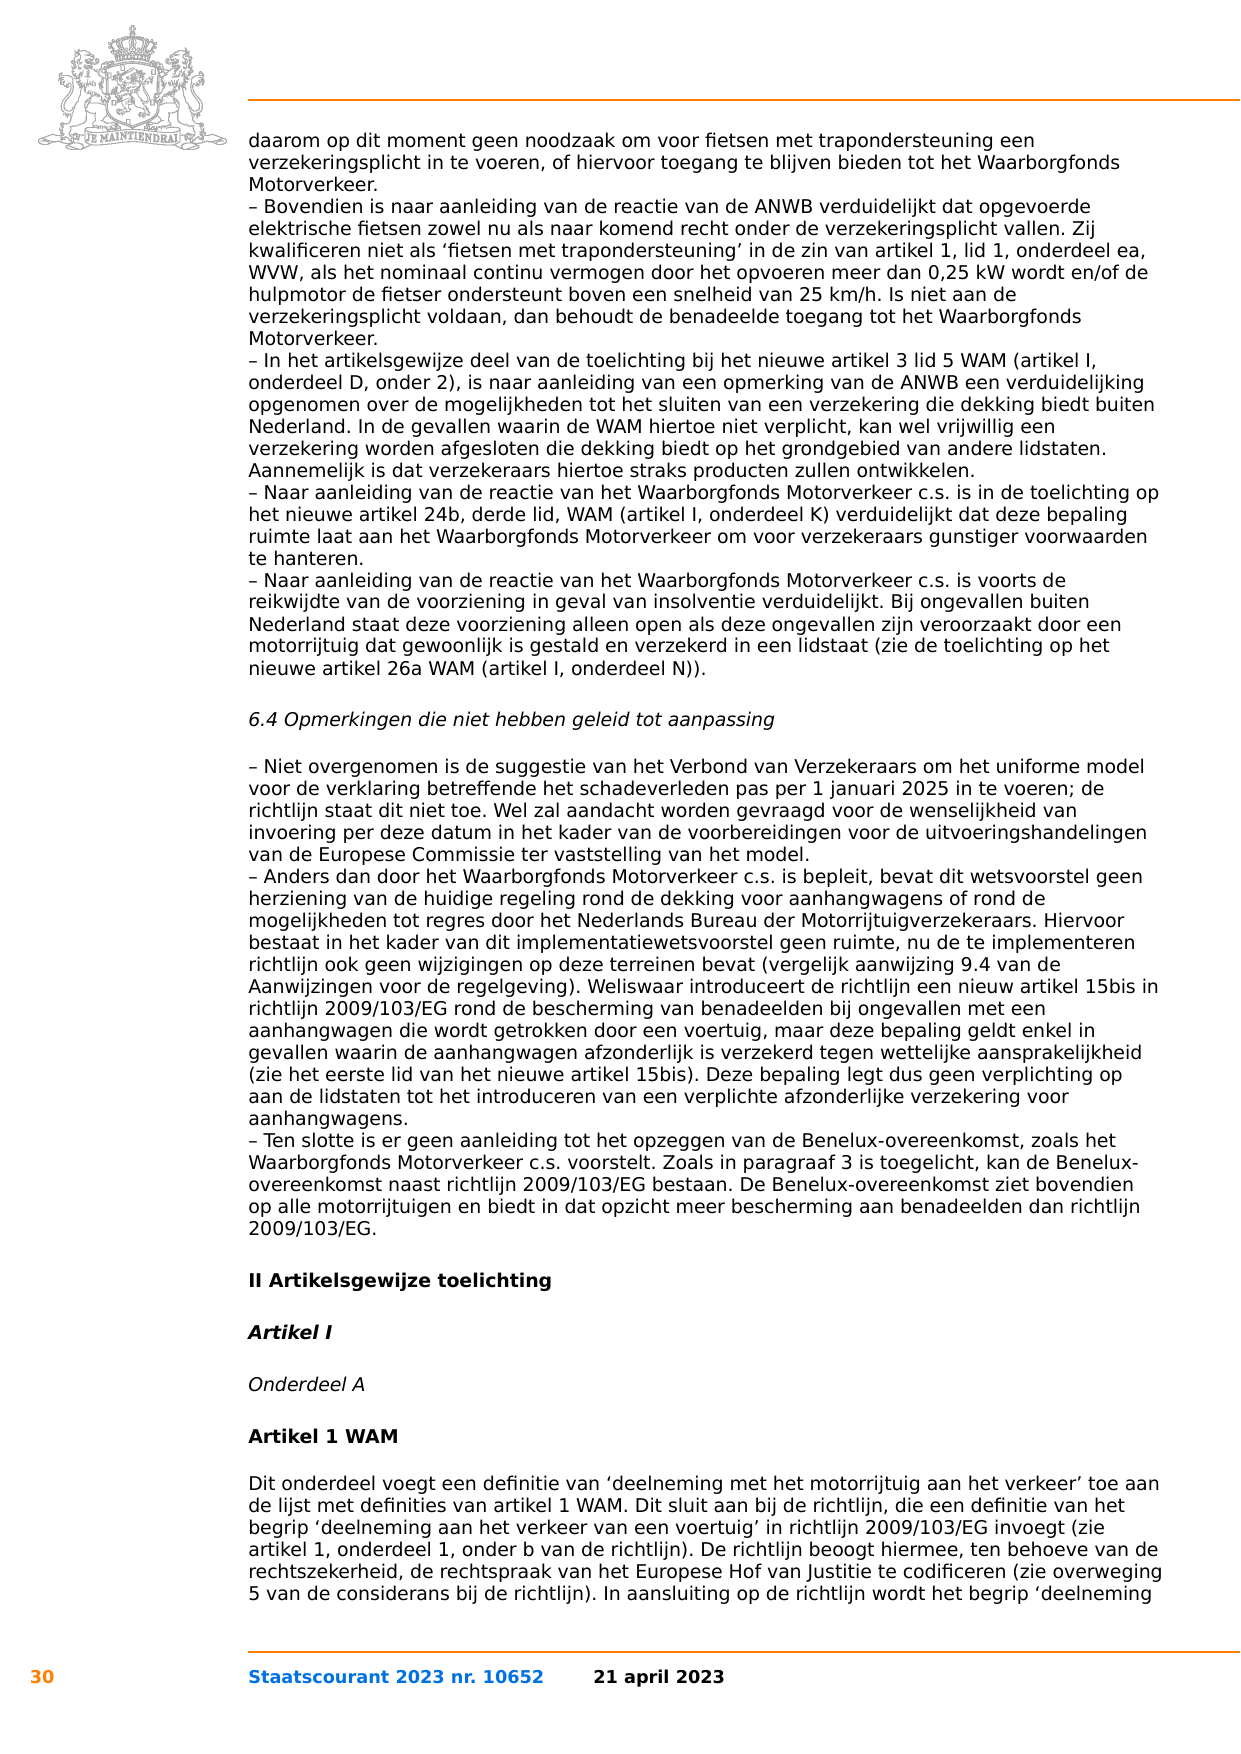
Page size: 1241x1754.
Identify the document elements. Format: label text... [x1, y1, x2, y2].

text – Ten slotte is er geen aanleiding tot het opzeggen van de Benelux-overeenkomst, zoals het Waarborgfonds Motorverkeer c.s. voorstelt. Zoals in paragraaf 3 is toegelicht, kan de Benelux-overeenkomst naast richtlijn 2009/103/EG bestaan. De Benelux-overeenkomst ziet bovendien op alle motorrijtuigen en biedt in dat opzicht meer bescherming aan benadeelden dan richtlijn 2009/103/EG. [248, 1130, 1163, 1240]
subtitle Artikel I [248, 1322, 1163, 1344]
text – Bovendien is naar aanleiding van de reactie van de ANWB verduidelijkt dat opgevoerde elektrische fietsen zowel nu als naar komend recht onder de verzekeringsplicht vallen. Zij kwalificeren niet als ‘fietsen met trapondersteuning’ in de zin van artikel 1, lid 1, onderdeel ea, WVW, als het nominaal continu vermogen door het opvoeren meer dan 0,25 kW wordt en/of de hulpmotor de fietser ondersteunt boven een snelheid van 25 km/h. Is niet aan de verzekeringsplicht voldaan, dan behoudt de benadeelde toegang tot het Waarborgfonds Motorverkeer. [248, 196, 1163, 350]
text daarom op dit moment geen noodzaak om voor fietsen met trapondersteuning een verzekeringsplicht in te voeren, of hiervoor toegang te blijven bieden tot het Waarborgfonds Motorverkeer. [248, 130, 1163, 196]
text – In het artikelsgewijze deel van de toelichting bij het nieuwe artikel 3 lid 5 WAM (artikel I, onderdeel D, onder 2), is naar aanleiding van een opmerking van de ANWB een verduidelijking opgenomen over de mogelijkheden tot het sluiten van een verzekering die dekking biedt buiten Nederland. In de gevallen waarin de WAM hiertoe niet verplicht, kan wel vrijwillig een verzekering worden afgesloten die dekking biedt op het grondgebied van andere lidstaten. Aannemelijk is dat verzekeraars hiertoe straks producten zullen ontwikkelen. [248, 350, 1163, 482]
text – Anders dan door het Waarborgfonds Motorverkeer c.s. is bepleit, bevat dit wetsvoorstel geen herziening van de huidige regeling rond de dekking voor aanhangwagens of rond de mogelijkheden tot regres door het Nederlands Bureau der Motorrijtuigverzekeraars. Hiervoor bestaat in het kader van dit implementatiewetsvoorstel geen ruimte, nu de te implementeren richtlijn ook geen wijzigingen op deze terreinen bevat (vergelijk aanwijzing 9.4 van de Aanwijzingen voor de regelgeving). Weliswaar introduceert de richtlijn een nieuw artikel 15bis in richtlijn 2009/103/EG rond de bescherming van benadeelden bij ongevallen met een aanhangwagen die wordt getrokken door een voertuig, maar deze bepaling geldt enkel in gevallen waarin de aanhangwagen afzonderlijk is verzekerd tegen wettelijke aansprakelijkheid (zie het eerste lid van het nieuwe artikel 15bis). Deze bepaling legt dus geen verplichting op aan de lidstaten tot het introduceren van een verplichte afzonderlijke verzekering voor aanhangwagens. [248, 866, 1163, 1130]
text Dit onderdeel voegt een definitie van ‘deelneming met het motorrijtuig aan het verkeer’ toe aan de lijst met definities van artikel 1 WAM. Dit sluit aan bij de richtlijn, die een definitie van het begrip ‘deelneming aan het verkeer van een voertuig’ in richtlijn 2009/103/EG invoegt (zie artikel 1, onderdeel 1, onder b van de richtlijn). De richtlijn beoogt hiermee, ten behoeve van de rechtszekerheid, de rechtspraak van het Europese Hof van Justitie te codificeren (zie overweging 5 van de considerans bij de richtlijn). In aansluiting op de richtlijn wordt het begrip ‘deelneming [248, 1473, 1163, 1605]
text – Niet overgenomen is de suggestie van het Verbond van Verzekeraars om het uniforme model voor de verklaring betreffende het schadeverleden pas per 1 januari 2025 in te voeren; de richtlijn staat dit niet toe. Wel zal aandacht worden gevraagd voor de wenselijkheid van invoering per deze datum in het kader van de voorbereidingen voor de uitvoeringshandelingen van de Europese Commissie ter vaststelling van het model. [248, 756, 1163, 866]
subtitle Artikel 1 WAM [248, 1426, 1163, 1448]
subtitle Onderdeel A [248, 1374, 1163, 1396]
picture [38, 25, 227, 150]
subtitle II Artikelsgewijze toelichting [248, 1270, 1163, 1292]
text – Naar aanleiding van de reactie van het Waarborgfonds Motorverkeer c.s. is in de toelichting op het nieuwe artikel 24b, derde lid, WAM (artikel I, onderdeel K) verduidelijkt dat deze bepaling ruimte laat aan het Waarborgfonds Motorverkeer om voor verzekeraars gunstiger voorwaarden te hanteren. [248, 482, 1163, 569]
subtitle 6.4 Opmerkingen die niet hebben geleid tot aanpassing [248, 709, 1163, 731]
text – Naar aanleiding van de reactie van het Waarborgfonds Motorverkeer c.s. is voorts de reikwijdte van de voorziening in geval van insolventie verduidelijkt. Bij ongevallen buiten Nederland staat deze voorziening alleen open als deze ongevallen zijn veroorzaakt door een motorrijtuig dat gewoonlijk is gestald en verzekerd in een lidstaat (zie de toelichting op het nieuwe artikel 26a WAM (artikel I, onderdeel N)). [248, 569, 1163, 679]
